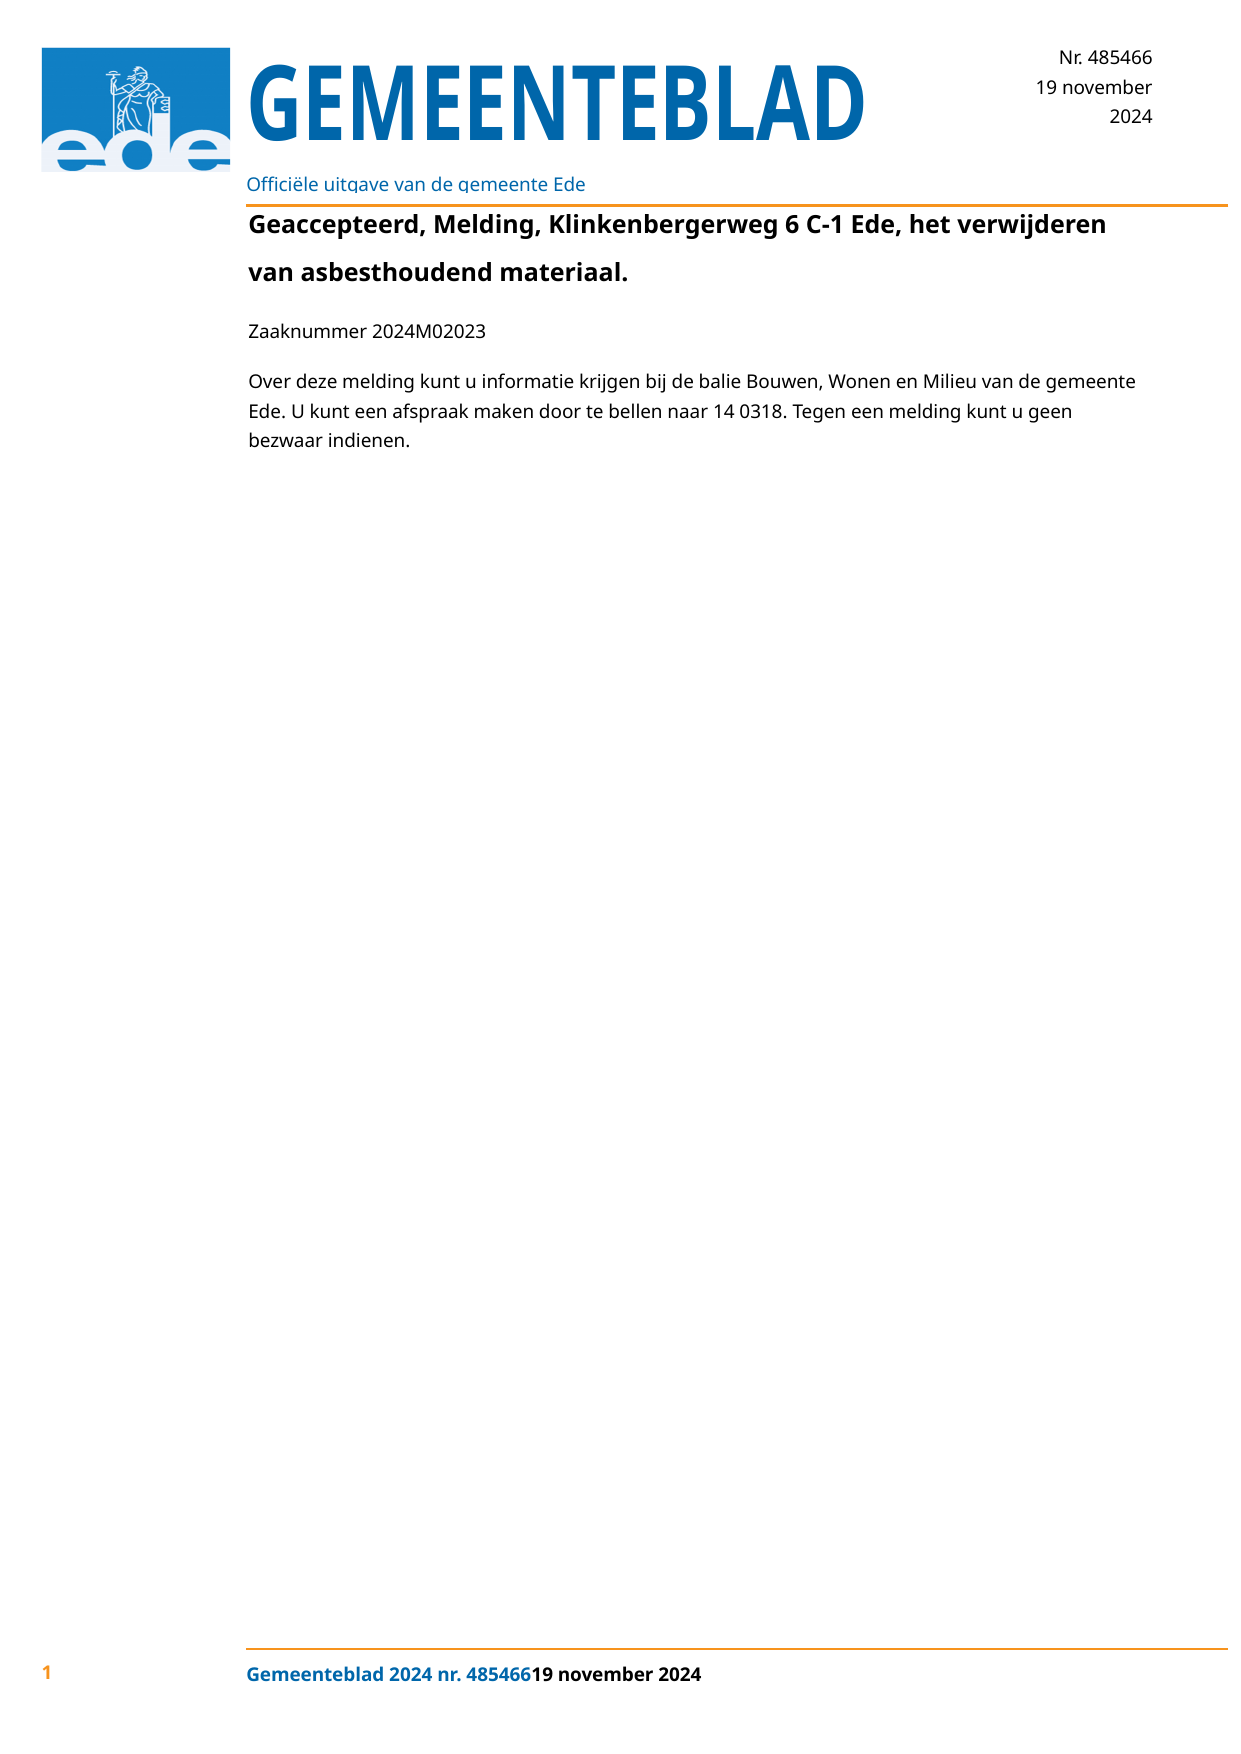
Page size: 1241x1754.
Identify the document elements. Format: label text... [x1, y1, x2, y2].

text Geaccepteerd, Melding, Klinkenbergerweg 6 C-1 Ede, het verwijderen van asbesthoudend materiaal. [248, 207, 1152, 288]
picture [41, 47, 231, 172]
text Over deze melding kunt u informatie krijgen bij de balie Bouwen, Wonen en Milieu van de gemeente Ede. U kunt een afspraak maken door te bellen naar 14 0318. Tegen een melding kunt u geen bezwaar indienen. [248, 368, 1152, 453]
text Zaaknummer 2024M02023 [248, 318, 1152, 344]
